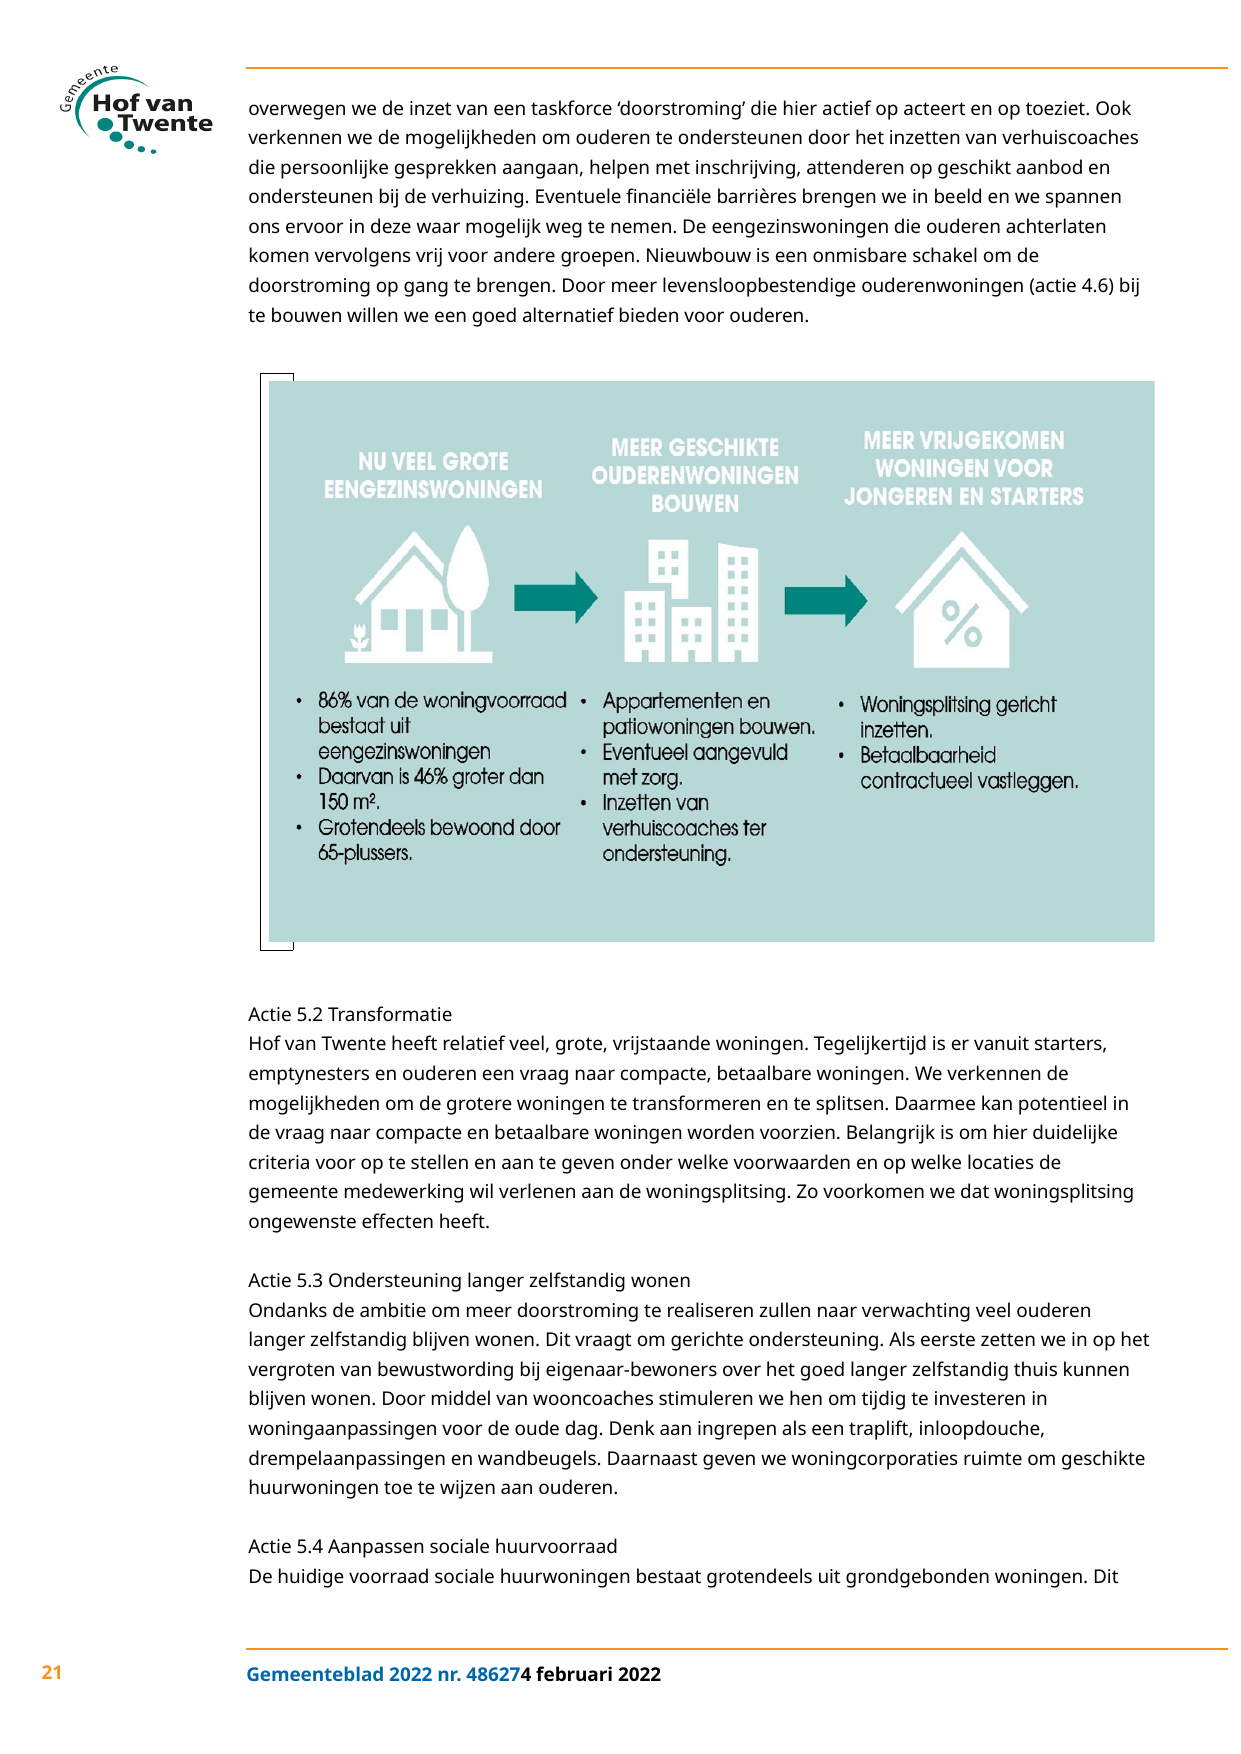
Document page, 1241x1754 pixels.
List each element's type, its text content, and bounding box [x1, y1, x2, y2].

picture [268, 381, 1155, 942]
text Actie 5.4 Aanpassen sociale huurvoorraad [248, 1533, 1152, 1559]
text Actie 5.3 Ondersteuning langer zelfstandig wonen [248, 1267, 1152, 1293]
text De huidige voorraad sociale huurwoningen bestaat grotendeels uit grondgebonden woningen. Dit [248, 1563, 1152, 1589]
text Actie 5.2 Transformatie [248, 1001, 1152, 1027]
picture [41, 47, 231, 172]
text Hof van Twente heeft relatief veel, grote, vrijstaande woningen. Tegelijkertijd is er vanuit starters, emptynesters en ouderen een vraag naar compacte, betaalbare woningen. We verkennen de mogelijkheden om de grotere woningen te transformeren en te splitsen. Daarmee kan potentieel in de vraag naar compacte en betaalbare woningen worden voorzien. Belangrijk is om hier duidelijke criteria voor op te stellen en aan te geven onder welke voorwaarden en op welke locaties de gemeente medewerking wil verlenen aan de woningsplitsing. Zo voorkomen we dat woningsplitsing ongewenste effecten heeft. [248, 1031, 1152, 1234]
text overwegen we de inzet van een taskforce ‘doorstroming’ die hier actief op acteert en op toeziet. Ook verkennen we de mogelijkheden om ouderen te ondersteunen door het inzetten van verhuiscoaches die persoonlijke gesprekken aangaan, helpen met inschrijving, attenderen op geschikt aanbod en ondersteunen bij de verhuizing. Eventuele financiële barrières brengen we in beeld en we spannen ons ervoor in deze waar mogelijk weg te nemen. De eengezinswoningen die ouderen achterlaten komen vervolgens vrij voor andere groepen. Nieuwbouw is een onmisbare schakel om de doorstroming op gang te brengen. Door meer levensloopbestendige ouderenwoningen (actie 4.6) bij te bouwen willen we een goed alternatief bieden voor ouderen. [248, 95, 1152, 328]
text Ondanks de ambitie om meer doorstroming te realiseren zullen naar verwachting veel ouderen langer zelfstandig blijven wonen. Dit vraagt om gerichte ondersteuning. Als eerste zetten we in op het vergroten van bewustwording bij eigenaar-bewoners over het goed langer zelfstandig thuis kunnen blijven wonen. Door middel van wooncoaches stimuleren we hen om tijdig te investeren in woningaanpassingen voor de oude dag. Denk aan ingrepen als een traplift, inloopdouche, drempelaanpassingen en wandbeugels. Daarnaast geven we woningcorporaties ruimte om geschikte huurwoningen toe te wijzen aan ouderen. [248, 1297, 1152, 1500]
